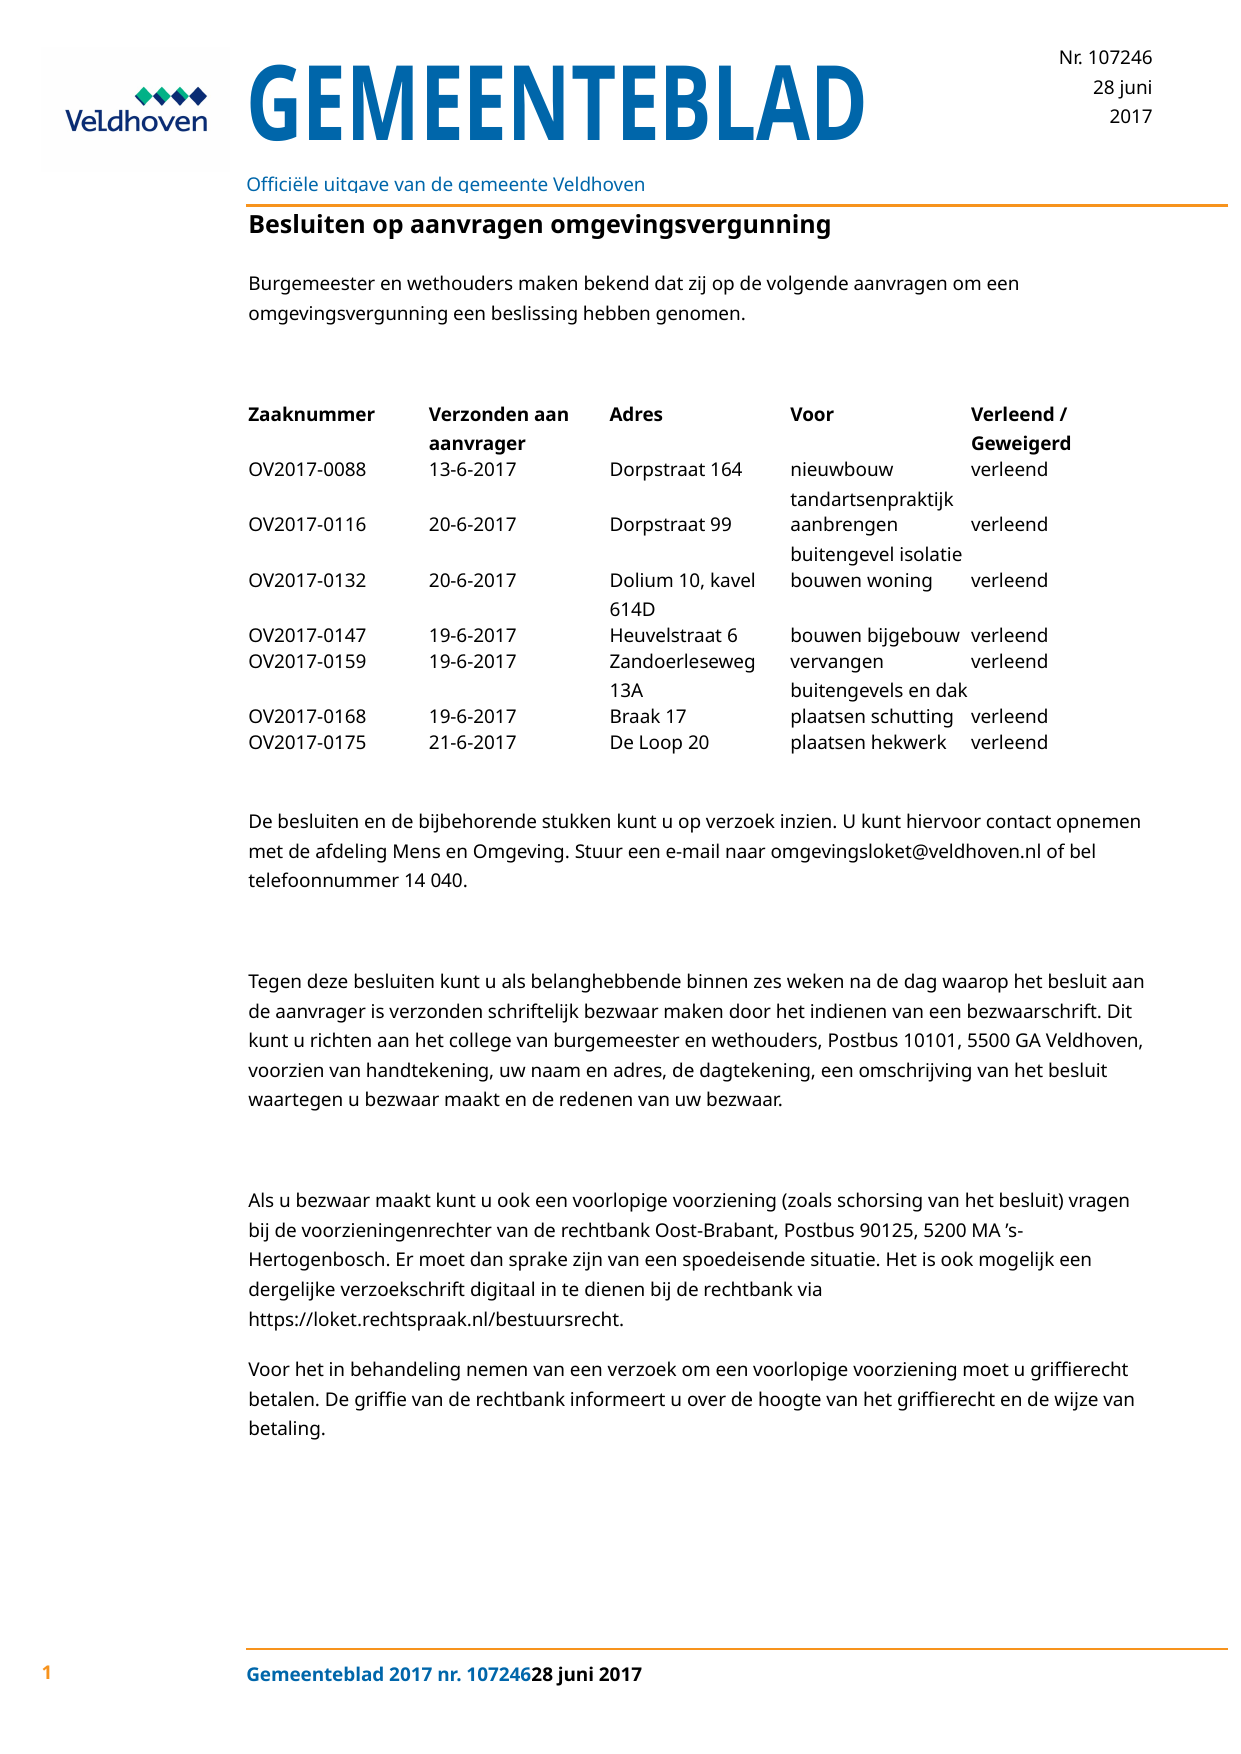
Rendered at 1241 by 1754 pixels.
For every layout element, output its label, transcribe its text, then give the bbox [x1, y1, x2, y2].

text Voor het in behandeling nemen van een verzoek om een voorlopige voorziening moet u griffierecht betalen. De griffie van de rechtbank informeert u over de hoogte van het griffierecht en de wijze van betaling. [248, 1356, 1152, 1441]
table_cell vervangen buitengevels en dak [790, 648, 971, 703]
table_cell verleend [971, 511, 1152, 567]
table_cell OV2017-0088 [248, 456, 429, 511]
table_cell plaatsen hekwerk [790, 729, 971, 754]
table_cell OV2017-0147 [248, 622, 429, 648]
text Als u bezwaar maakt kunt u ook een voorlopige voorziening (zoals schorsing van het besluit) vragen bij de voorzieningenrechter van de rechtbank Oost-Brabant, Postbus 90125, 5200 MA ’s-Hertogenbosch. Er moet dan sprake zijn van een spoedeisende situatie. Het is ook mogelijk een dergelijke verzoekschrift digitaal in te dienen bij de rechtbank via https://loket.rechtspraak.nl/bestuursrecht. [248, 1187, 1152, 1331]
text De besluiten en de bijbehorende stukken kunt u op verzoek inzien. U kunt hiervoor contact opnemen met de afdeling Mens en Omgeving. Stuur een e-mail naar omgevingsloket@veldhoven.nl of bel telefoonnummer 14 040. [248, 808, 1152, 893]
table_cell 13-6-2017 [429, 456, 609, 511]
table_header Zaaknummer [248, 401, 429, 456]
table_cell OV2017-0168 [248, 703, 429, 729]
table_cell De Loop 20 [609, 729, 790, 754]
table_cell plaatsen schutting [790, 703, 971, 729]
table_cell Dorpstraat 99 [609, 511, 790, 567]
table_cell Dorpstraat 164 [609, 456, 790, 511]
table_cell bouwen woning [790, 567, 971, 622]
table_cell Zandoerleseweg 13A [609, 648, 790, 703]
table_header Verzonden aan aanvrager [429, 401, 609, 456]
table_cell 19-6-2017 [429, 648, 609, 703]
table_cell OV2017-0132 [248, 567, 429, 622]
table_header Voor [790, 401, 971, 456]
table_cell verleend [971, 648, 1152, 703]
table_cell verleend [971, 703, 1152, 729]
table_cell verleend [971, 622, 1152, 648]
text Burgemeester en wethouders maken bekend dat zij op de volgende aanvragen om een omgevingsvergunning een beslissing hebben genomen. [248, 270, 1152, 326]
table_cell verleend [971, 567, 1152, 622]
table_cell 19-6-2017 [429, 622, 609, 648]
table_header Verleend / Geweigerd [971, 401, 1152, 456]
table_cell 20-6-2017 [429, 511, 609, 567]
picture [41, 47, 231, 172]
text Tegen deze besluiten kunt u als belanghebbende binnen zes weken na de dag waarop het besluit aan de aanvrager is verzonden schriftelijk bezwaar maken door het indienen van een bezwaarschrift. Dit kunt u richten aan het college van burgemeester en wethouders, Postbus 10101, 5500 GA Veldhoven, voorzien van handtekening, uw naam en adres, de dagtekening, een omschrijving van het besluit waartegen u bezwaar maakt en de redenen van uw bezwaar. [248, 968, 1152, 1112]
table_cell aanbrengen buitengevel isolatie [790, 511, 971, 567]
table_cell OV2017-0175 [248, 729, 429, 754]
table_cell Braak 17 [609, 703, 790, 729]
text Besluiten op aanvragen omgevingsvergunning [248, 207, 1152, 241]
table_cell Heuvelstraat 6 [609, 622, 790, 648]
table_cell verleend [971, 456, 1152, 511]
table_cell verleend [971, 729, 1152, 754]
table_cell 20-6-2017 [429, 567, 609, 622]
table_cell 19-6-2017 [429, 703, 609, 729]
table_cell bouwen bijgebouw [790, 622, 971, 648]
table_cell OV2017-0159 [248, 648, 429, 703]
table_cell OV2017-0116 [248, 511, 429, 567]
table_cell nieuwbouw tandartsenpraktijk [790, 456, 971, 511]
table_cell Dolium 10, kavel 614D [609, 567, 790, 622]
table_header Adres [609, 401, 790, 456]
table_cell 21-6-2017 [429, 729, 609, 754]
